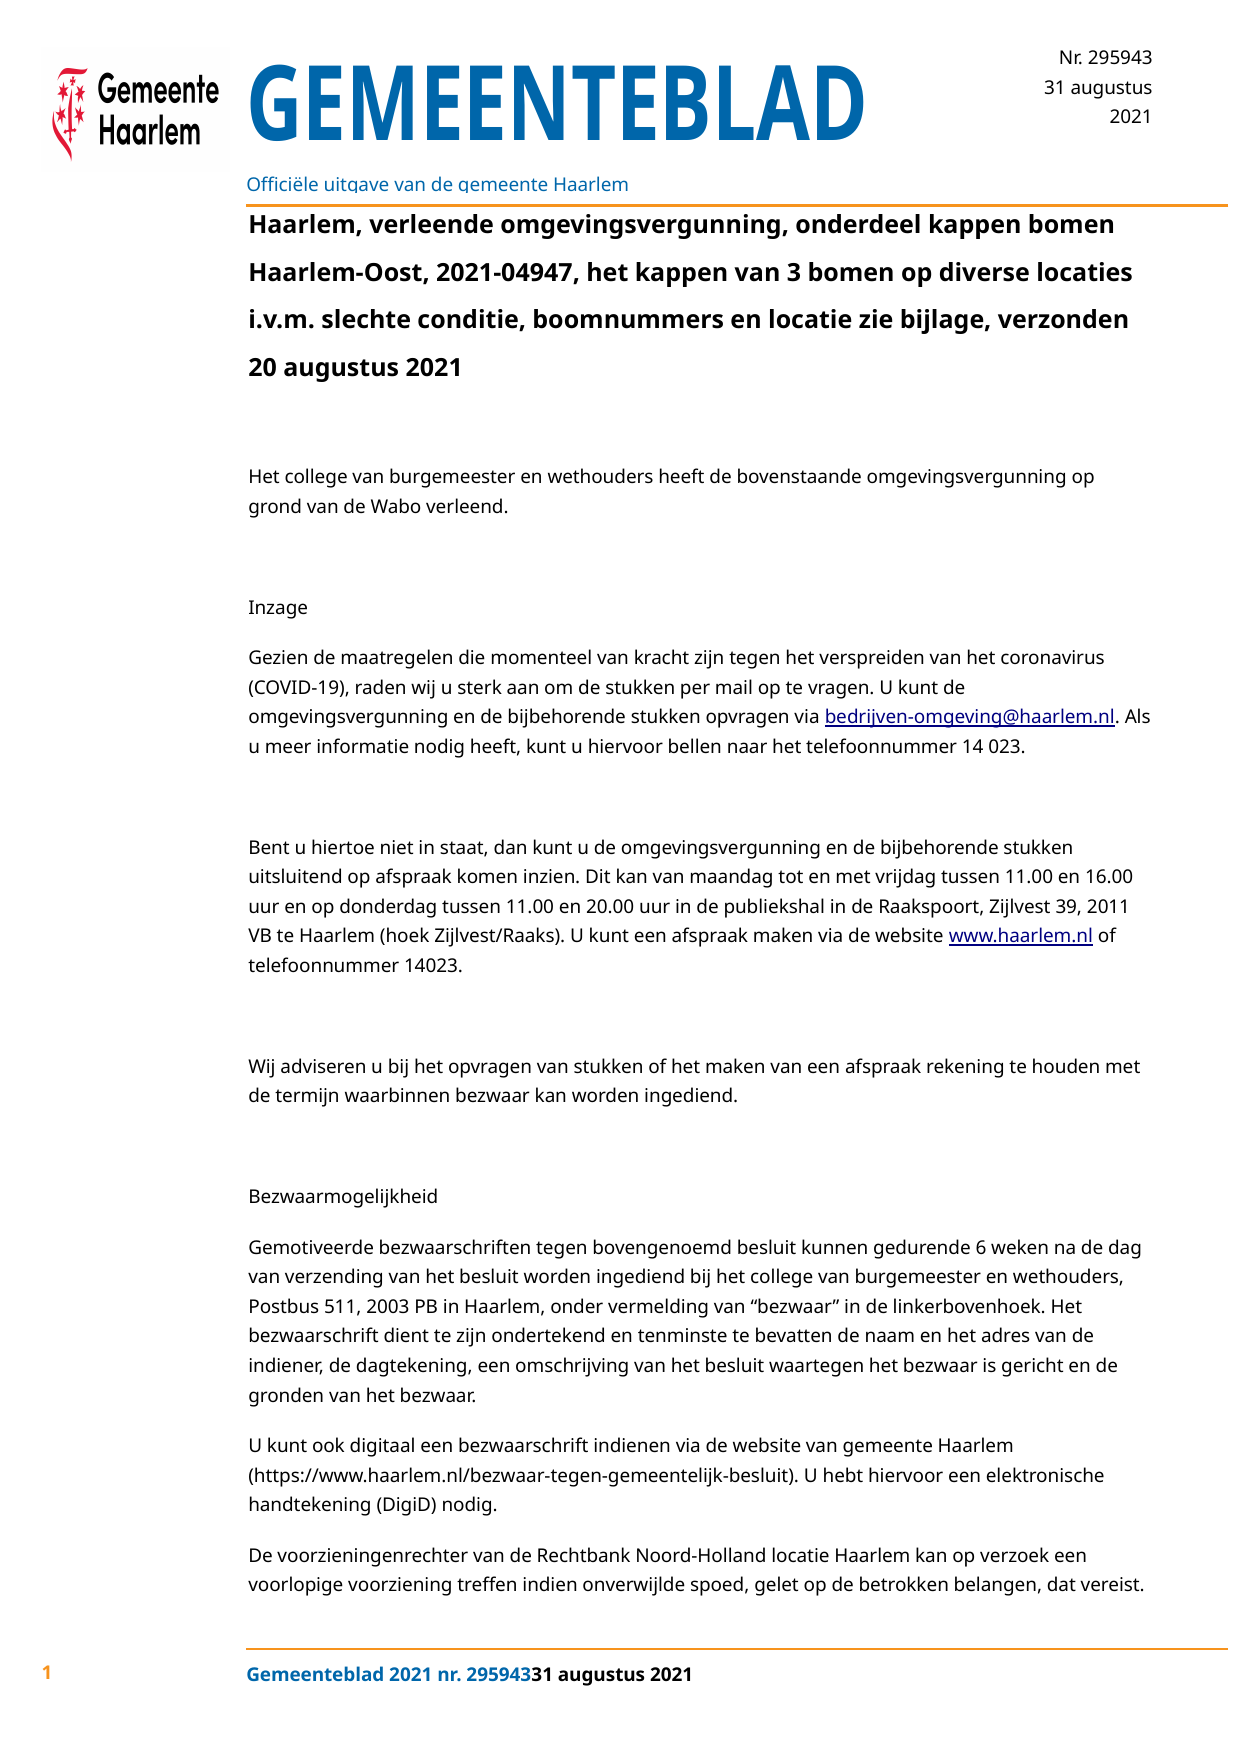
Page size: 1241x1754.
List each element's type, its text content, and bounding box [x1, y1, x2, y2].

text Gemotiveerde bezwaarschriften tegen bovengenoemd besluit kunnen gedurende 6 weken na de dag van verzending van het besluit worden ingediend bij het college van burgemeester en wethouders, Postbus 511, 2003 PB in Haarlem, onder vermelding van “bezwaar” in de linkerbovenhoek. Het bezwaarschrift dient te zijn ondertekend en tenminste te bevatten de naam en het adres van de indiener, de dagtekening, een omschrijving van het besluit waartegen het bezwaar is gericht en de gronden van het bezwaar. [248, 1234, 1152, 1408]
text Gezien de maatregelen die momenteel van kracht zijn tegen het verspreiden van het coronavirus (COVID-19), raden wij u sterk aan om de stukken per mail op te vragen. U kunt de omgevingsvergunning en de bijbehorende stukken opvragen via bedrijven-omgeving@haarlem.nl. Als u meer informatie nodig heeft, kunt u hiervoor bellen naar het telefoonnummer 14 023. [248, 644, 1152, 759]
text Inzage [248, 594, 1152, 620]
text Het college van burgemeester en wethouders heeft de bovenstaande omgevingsvergunning op grond van de Wabo verleend. [248, 463, 1152, 519]
text Wij adviseren u bij het opvragen van stukken of het maken van een afspraak rekening te houden met de termijn waarbinnen bezwaar kan worden ingediend. [248, 1053, 1152, 1108]
text Bezwaarmogelijkheid [248, 1183, 1152, 1209]
text U kunt ook digitaal een bezwaarschrift indienen via de website van gemeente Haarlem (https://www.haarlem.nl/bezwaar-tegen-gemeentelijk-besluit). U hebt hiervoor een elektronische handtekening (DigiD) nodig. [248, 1432, 1152, 1517]
text Bent u hiertoe niet in staat, dan kunt u de omgevingsvergunning en de bijbehorende stukken uitsluitend op afspraak komen inzien. Dit kan van maandag tot en met vrijdag tussen 11.00 en 16.00 uur en op donderdag tussen 11.00 en 20.00 uur in de publiekshal in de Raakspoort, Zijlvest 39, 2011 VB te Haarlem (hoek Zijlvest/Raaks). U kunt een afspraak maken via de website www.haarlem.nl of telefoonnummer 14023. [248, 834, 1152, 978]
text De voorzieningenrechter van de Rechtbank Noord-Holland locatie Haarlem kan op verzoek een voorlopige voorziening treffen indien onverwijlde spoed, gelet op de betrokken belangen, dat vereist. [248, 1542, 1152, 1597]
picture [41, 47, 231, 172]
text Haarlem, verleende omgevingsvergunning, onderdeel kappen bomen Haarlem-Oost, 2021-04947, het kappen van 3 bomen op diverse locaties i.v.m. slechte conditie, boomnummers en locatie zie bijlage, verzonden 20 augustus 2021 [248, 207, 1152, 384]
